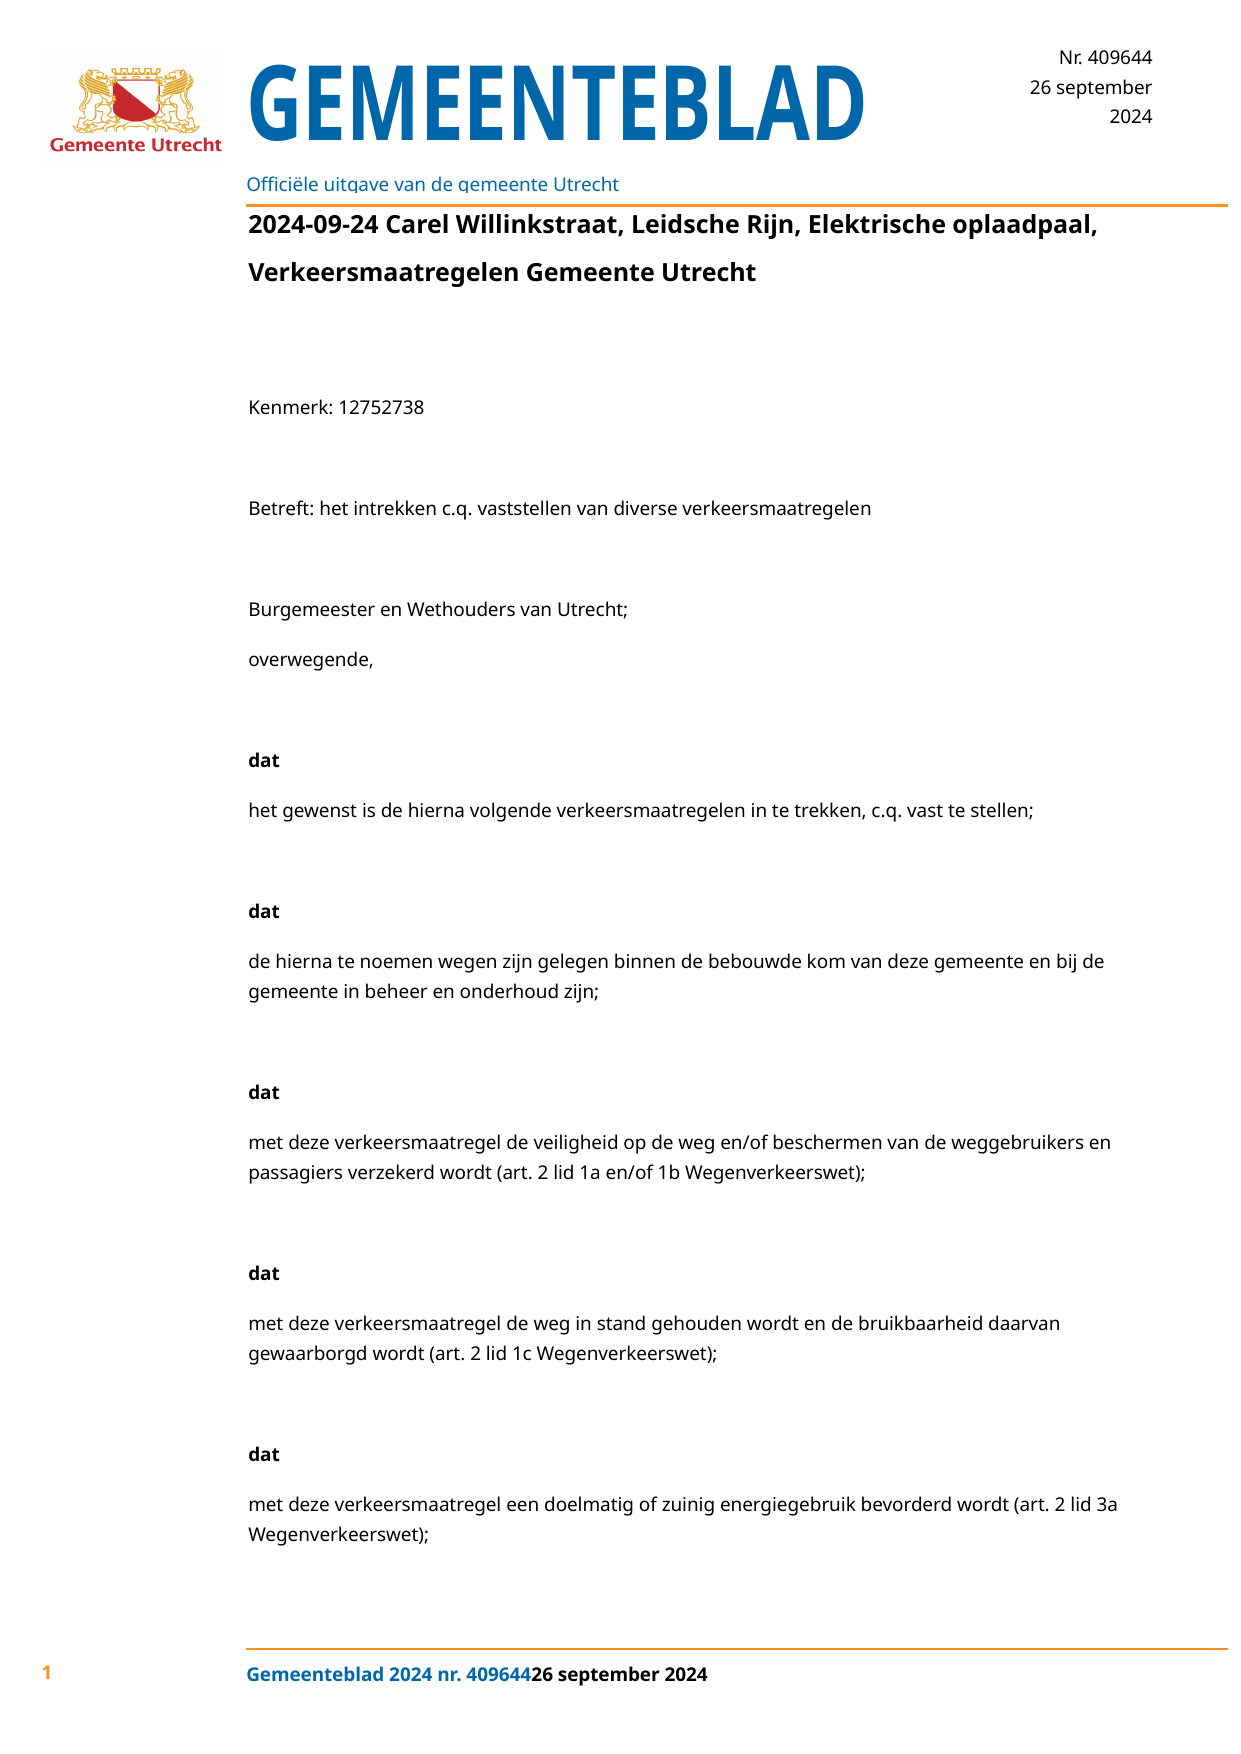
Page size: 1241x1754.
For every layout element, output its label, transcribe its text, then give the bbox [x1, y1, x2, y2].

text de hierna te noemen wegen zijn gelegen binnen de bebouwde kom van deze gemeente en bij de gemeente in beheer en onderhoud zijn; [248, 949, 1152, 1004]
text Betreft: het intrekken c.q. vaststellen van diverse verkeersmaatregelen [248, 495, 1152, 521]
text met deze verkeersmaatregel de weg in stand gehouden wordt en de bruikbaarheid daarvan gewaarborgd wordt (art. 2 lid 1c Wegenverkeerswet); [248, 1310, 1152, 1366]
text 2024-09-24 Carel Willinkstraat, Leidsche Rijn, Elektrische oplaadpaal, Verkeersmaatregelen Gemeente Utrecht [248, 207, 1152, 288]
text Kenmerk: 12752738 [248, 394, 1152, 420]
text dat [248, 1079, 1152, 1105]
text dat [248, 747, 1152, 773]
text met deze verkeersmaatregel de veiligheid op de weg en/of beschermen van de weggebruikers en passagiers verzekerd wordt (art. 2 lid 1a en/of 1b Wegenverkeerswet); [248, 1129, 1152, 1185]
text dat [248, 898, 1152, 924]
text met deze verkeersmaatregel een doelmatig of zuinig energiegebruik bevorderd wordt (art. 2 lid 3a Wegenverkeerswet); [248, 1491, 1152, 1546]
text het gewenst is de hierna volgende verkeersmaatregelen in te trekken, c.q. vast te stellen; [248, 797, 1152, 823]
text Burgemeester en Wethouders van Utrecht; [248, 596, 1152, 621]
text dat [248, 1260, 1152, 1286]
picture [41, 47, 231, 172]
text overwegende, [248, 646, 1152, 672]
text dat [248, 1441, 1152, 1466]
